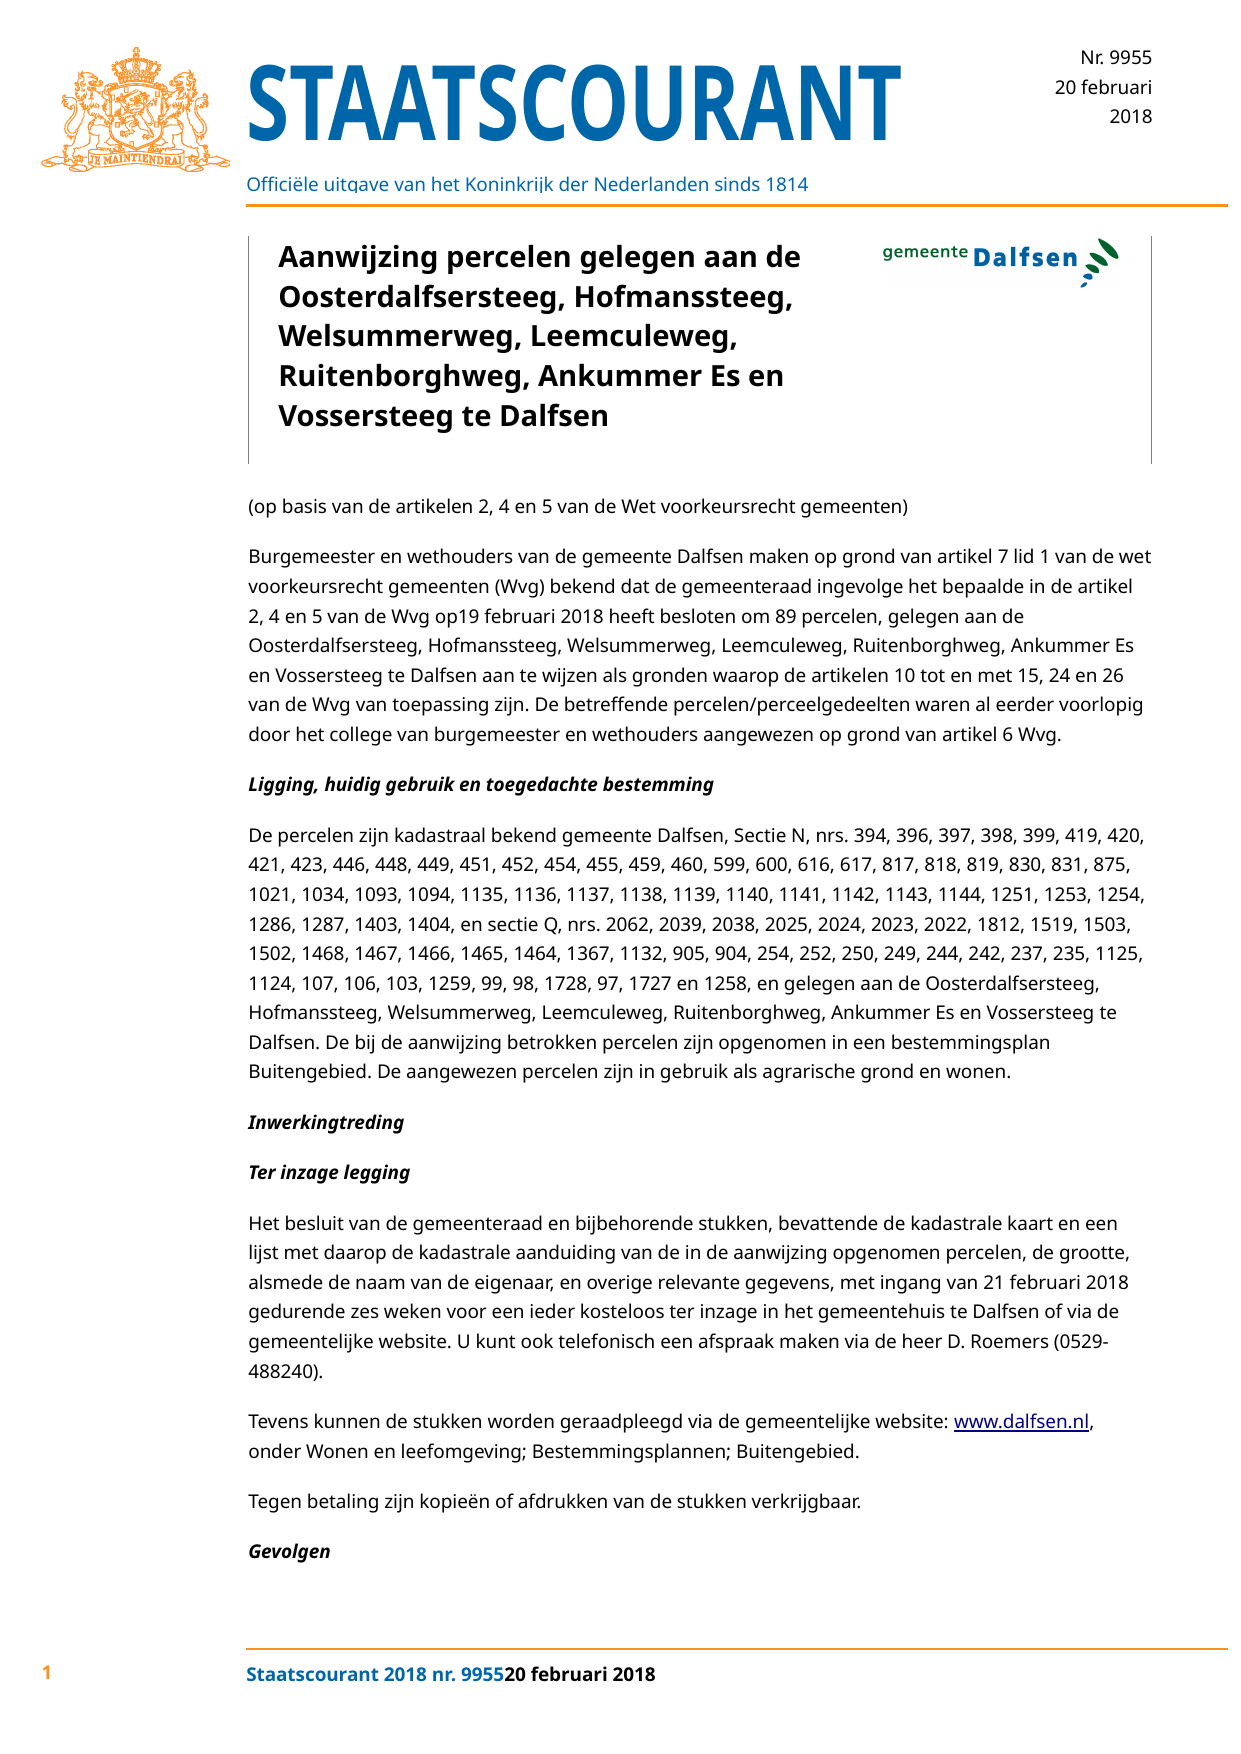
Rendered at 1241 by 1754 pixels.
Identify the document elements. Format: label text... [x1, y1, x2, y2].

text Inwerkingtreding [248, 1109, 1152, 1135]
text Gevolgen [248, 1539, 1152, 1564]
text Ter inzage legging [248, 1159, 1152, 1185]
text Tevens kunnen de stukken worden geraadpleegd via de gemeentelijke website: www.dalfsen.nl, onder Wonen en leefomgeving; Bestemmingsplannen; Buitengebied. [248, 1408, 1152, 1464]
table_header Aanwijzing percelen gelegen aan de Oosterdalfsersteeg, Hofmanssteeg, Welsummerweg, Leemculeweg, Ruitenborghweg, Ankummer Es en Vossersteeg te Dalfsen [249, 236, 850, 464]
picture [882, 236, 1119, 289]
picture [41, 47, 231, 172]
table_header [850, 236, 1151, 464]
text (op basis van de artikelen 2, 4 en 5 van de Wet voorkeursrecht gemeenten) [248, 493, 1152, 519]
text Het besluit van de gemeenteraad en bijbehorende stukken, bevattende de kadastrale kaart en een lijst met daarop de kadastrale aanduiding van de in de aanwijzing opgenomen percelen, de grootte, alsmede de naam van de eigenaar, en overige relevante gegevens, met ingang van 21 februari 2018 gedurende zes weken voor een ieder kosteloos ter inzage in het gemeentehuis te Dalfsen of via de gemeentelijke website. U kunt ook telefonisch een afspraak maken via de heer D. Roemers (0529-488240). [248, 1210, 1152, 1384]
text De percelen zijn kadastraal bekend gemeente Dalfsen, Sectie N, nrs. 394, 396, 397, 398, 399, 419, 420, 421, 423, 446, 448, 449, 451, 452, 454, 455, 459, 460, 599, 600, 616, 617, 817, 818, 819, 830, 831, 875, 1021, 1034, 1093, 1094, 1135, 1136, 1137, 1138, 1139, 1140, 1141, 1142, 1143, 1144, 1251, 1253, 1254, 1286, 1287, 1403, 1404, en sectie Q, nrs. 2062, 2039, 2038, 2025, 2024, 2023, 2022, 1812, 1519, 1503, 1502, 1468, 1467, 1466, 1465, 1464, 1367, 1132, 905, 904, 254, 252, 250, 249, 244, 242, 237, 235, 1125, 1124, 107, 106, 103, 1259, 99, 98, 1728, 97, 1727 en 1258, en gelegen aan de Oosterdalfsersteeg, Hofmanssteeg, Welsummerweg, Leemculeweg, Ruitenborghweg, Ankummer Es en Vossersteeg te Dalfsen. De bij de aanwijzing betrokken percelen zijn opgenomen in een bestemmingsplan Buitengebied. De aangewezen percelen zijn in gebruik als agrarische grond en wonen. [248, 822, 1152, 1084]
text Burgemeester en wethouders van de gemeente Dalfsen maken op grond van artikel 7 lid 1 van de wet voorkeursrecht gemeenten (Wvg) bekend dat de gemeenteraad ingevolge het bepaalde in de artikel 2, 4 en 5 van de Wvg op19 februari 2018 heeft besloten om 89 percelen, gelegen aan de Oosterdalfsersteeg, Hofmanssteeg, Welsummerweg, Leemculeweg, Ruitenborghweg, Ankummer Es en Vossersteeg te Dalfsen aan te wijzen als gronden waarop de artikelen 10 tot en met 15, 24 en 26 van de Wvg van toepassing zijn. De betreffende percelen/perceelgedeelten waren al eerder voorlopig door het college van burgemeester en wethouders aangewezen op grond van artikel 6 Wvg. [248, 544, 1152, 747]
text Tegen betaling zijn kopieën of afdrukken van de stukken verkrijgbaar. [248, 1488, 1152, 1514]
text Ligging, huidig gebruik en toegedachte bestemming [248, 772, 1152, 797]
